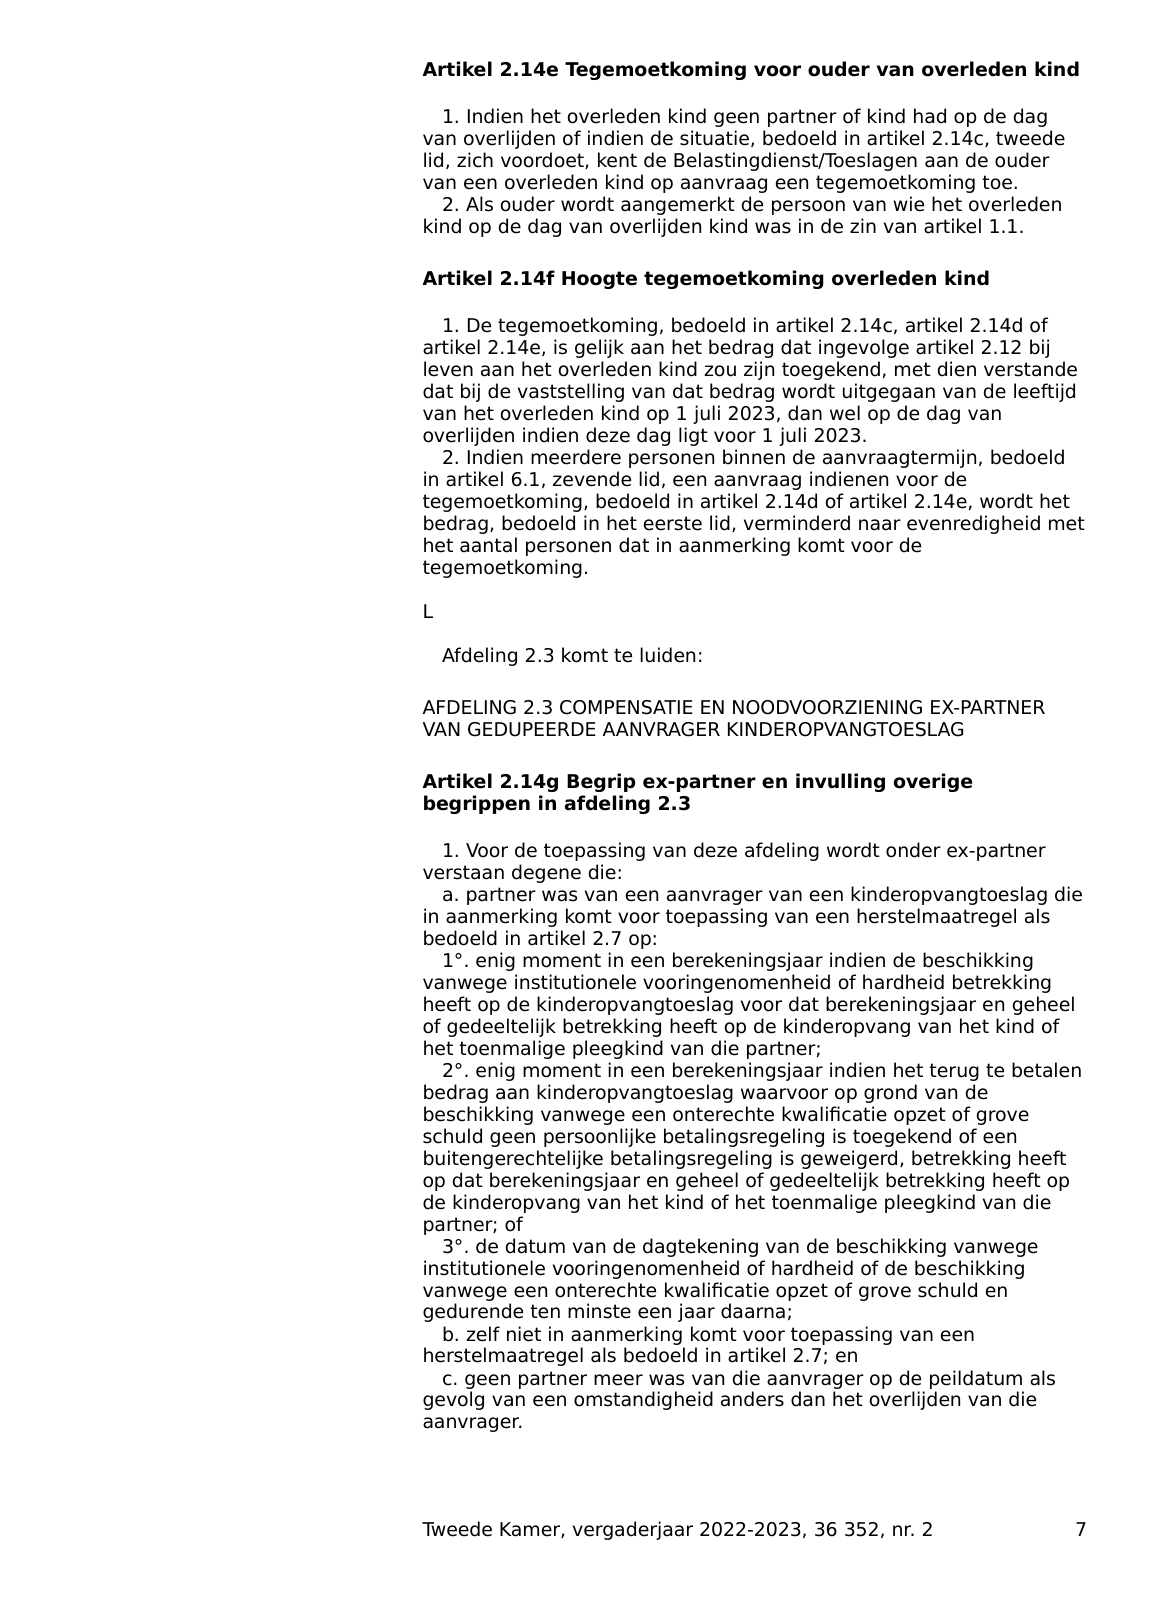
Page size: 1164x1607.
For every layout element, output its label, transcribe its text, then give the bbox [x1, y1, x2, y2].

text 1. De tegemoetkoming, bedoeld in artikel 2.14c, artikel 2.14d of artikel 2.14e, is gelijk aan het bedrag dat ingevolge artikel 2.12 bij leven aan het overleden kind zou zijn toegekend, met dien verstande dat bij de vaststelling van dat bedrag wordt uitgegaan van de leeftijd van het overleden kind op 1 juli 2023, dan wel op de dag van overlijden indien deze dag ligt voor 1 juli 2023. [422, 315, 1087, 447]
text L [422, 601, 1087, 623]
subtitle Artikel 2.14g Begrip ex-partner en invulling overige begrippen in afdeling 2.3 [422, 771, 1087, 815]
text 1°. enig moment in een berekeningsjaar indien de beschikking vanwege institutionele vooringenomenheid of hardheid betrekking heeft op de kinderopvangtoeslag voor dat berekeningsjaar en geheel of gedeeltelijk betrekking heeft op de kinderopvang van het kind of het toenmalige pleegkind van die partner; [422, 950, 1087, 1060]
text 2. Als ouder wordt aangemerkt de persoon van wie het overleden kind op de dag van overlijden kind was in de zin van artikel 1.1. [422, 194, 1087, 238]
text 1. Voor de toepassing van deze afdeling wordt onder ex-partner verstaan degene die: [422, 840, 1087, 884]
text Afdeling 2.3 komt te luiden: [422, 645, 1087, 667]
text 1. Indien het overleden kind geen partner of kind had op de dag van overlijden of indien de situatie, bedoeld in artikel 2.14c, tweede lid, zich voordoet, kent de Belastingdienst/Toeslagen aan de ouder van een overleden kind op aanvraag een tegemoetkoming toe. [422, 106, 1087, 194]
text b. zelf niet in aanmerking komt voor toepassing van een herstelmaatregel als bedoeld in artikel 2.7; en [422, 1323, 1087, 1367]
subtitle Artikel 2.14e Tegemoetkoming voor ouder van overleden kind [422, 59, 1087, 81]
text 2°. enig moment in een berekeningsjaar indien het terug te betalen bedrag aan kinderopvangtoeslag waarvoor op grond van de beschikking vanwege een onterechte kwalificatie opzet of grove schuld geen persoonlijke betalingsregeling is toegekend of een buitengerechtelijke betalingsregeling is geweigerd, betrekking heeft op dat berekeningsjaar en geheel of gedeeltelijk betrekking heeft op de kinderopvang van het kind of het toenmalige pleegkind van die partner; of [422, 1060, 1087, 1236]
text 2. Indien meerdere personen binnen de aanvraagtermijn, bedoeld in artikel 6.1, zevende lid, een aanvraag indienen voor de tegemoetkoming, bedoeld in artikel 2.14d of artikel 2.14e, wordt het bedrag, bedoeld in het eerste lid, verminderd naar evenredigheid met het aantal personen dat in aanmerking komt voor de tegemoetkoming. [422, 447, 1087, 579]
subtitle Artikel 2.14f Hoogte tegemoetkoming overleden kind [422, 268, 1087, 290]
subtitle AFDELING 2.3 COMPENSATIE EN NOODVOORZIENING EX-PARTNER VAN GEDUPEERDE AANVRAGER KINDEROPVANGTOESLAG [422, 697, 1087, 741]
text a. partner was van een aanvrager van een kinderopvangtoeslag die in aanmerking komt voor toepassing van een herstelmaatregel als bedoeld in artikel 2.7 op: [422, 884, 1087, 950]
text 3°. de datum van de dagtekening van de beschikking vanwege institutionele vooringenomenheid of hardheid of de beschikking vanwege een onterechte kwalificatie opzet of grove schuld en gedurende ten minste een jaar daarna; [422, 1236, 1087, 1323]
text c. geen partner meer was van die aanvrager op de peildatum als gevolg van een omstandigheid anders dan het overlijden van die aanvrager. [422, 1367, 1087, 1433]
